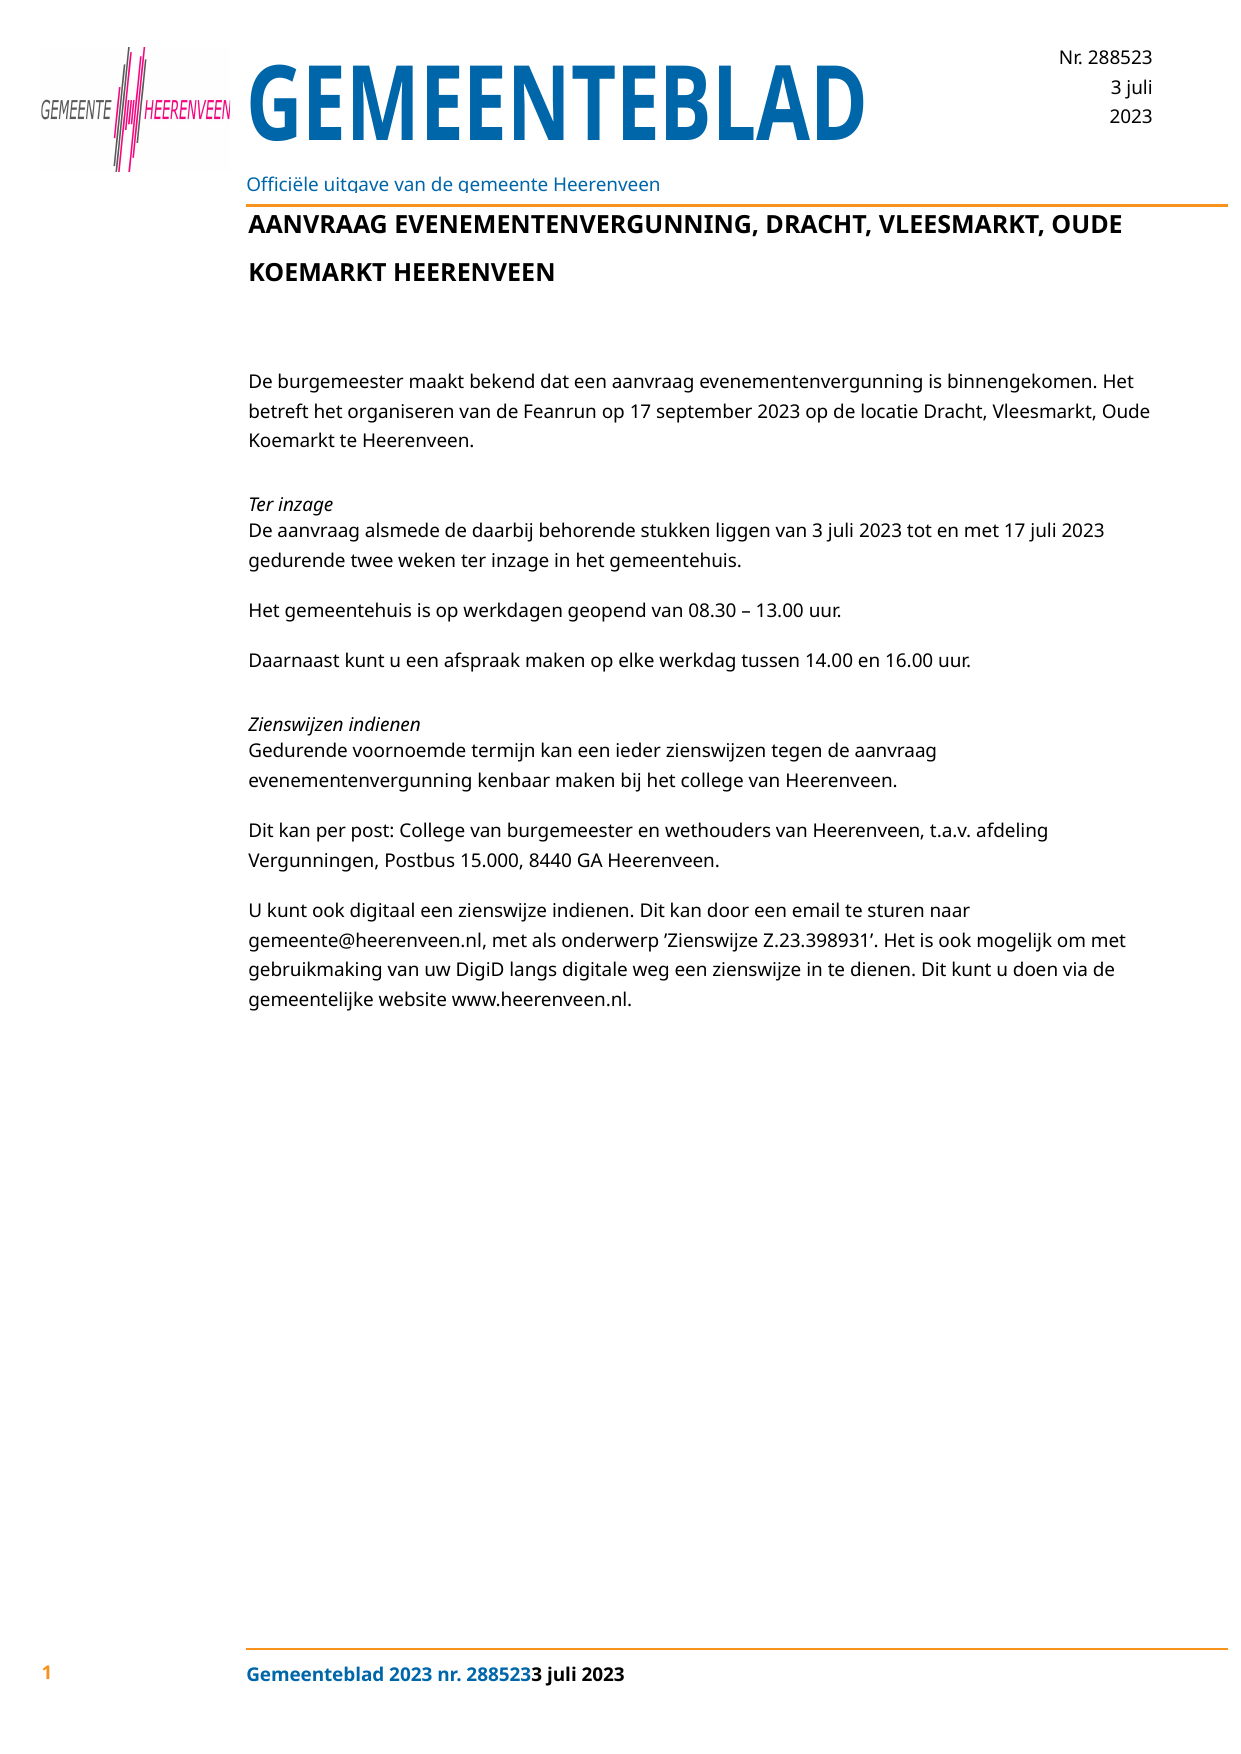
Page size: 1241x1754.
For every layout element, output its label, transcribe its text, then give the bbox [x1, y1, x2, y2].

text De aanvraag alsmede de daarbij behorende stukken liggen van 3 juli 2023 tot en met 17 juli 2023 gedurende twee weken ter inzage in het gemeentehuis. [248, 517, 1152, 572]
text AANVRAAG EVENEMENTENVERGUNNING, DRACHT, VLEESMARKT, OUDE KOEMARKT HEERENVEEN [248, 207, 1152, 288]
text Daarnaast kunt u een afspraak maken op elke werkdag tussen 14.00 en 16.00 uur. [248, 648, 1152, 673]
text Ter inzage [248, 491, 1152, 517]
text De burgemeester maakt bekend dat een aanvraag evenementenvergunning is binnengekomen. Het betreft het organiseren van de Feanrun op 17 september 2023 op de locatie Dracht, Vleesmarkt, Oude Koemarkt te Heerenveen. [248, 368, 1152, 453]
picture [41, 47, 231, 172]
text Gedurende voornoemde termijn kan een ieder zienswijzen tegen de aanvraag evenementenvergunning kenbaar maken bij het college van Heerenveen. [248, 737, 1152, 793]
text Het gemeentehuis is op werkdagen geopend van 08.30 – 13.00 uur. [248, 597, 1152, 623]
text Zienswijzen indienen [248, 712, 1152, 737]
text Dit kan per post: College van burgemeester en wethouders van Heerenveen, t.a.v. afdeling Vergunningen, Postbus 15.000, 8440 GA Heerenveen. [248, 817, 1152, 873]
text U kunt ook digitaal een zienswijze indienen. Dit kan door een email te sturen naar gemeente@heerenveen.nl, met als onderwerp ’Zienswijze Z.23.398931’. Het is ook mogelijk om met gebruikmaking van uw DigiD langs digitale weg een zienswijze in te dienen. Dit kunt u doen via de gemeentelijke website www.heerenveen.nl. [248, 897, 1152, 1012]
